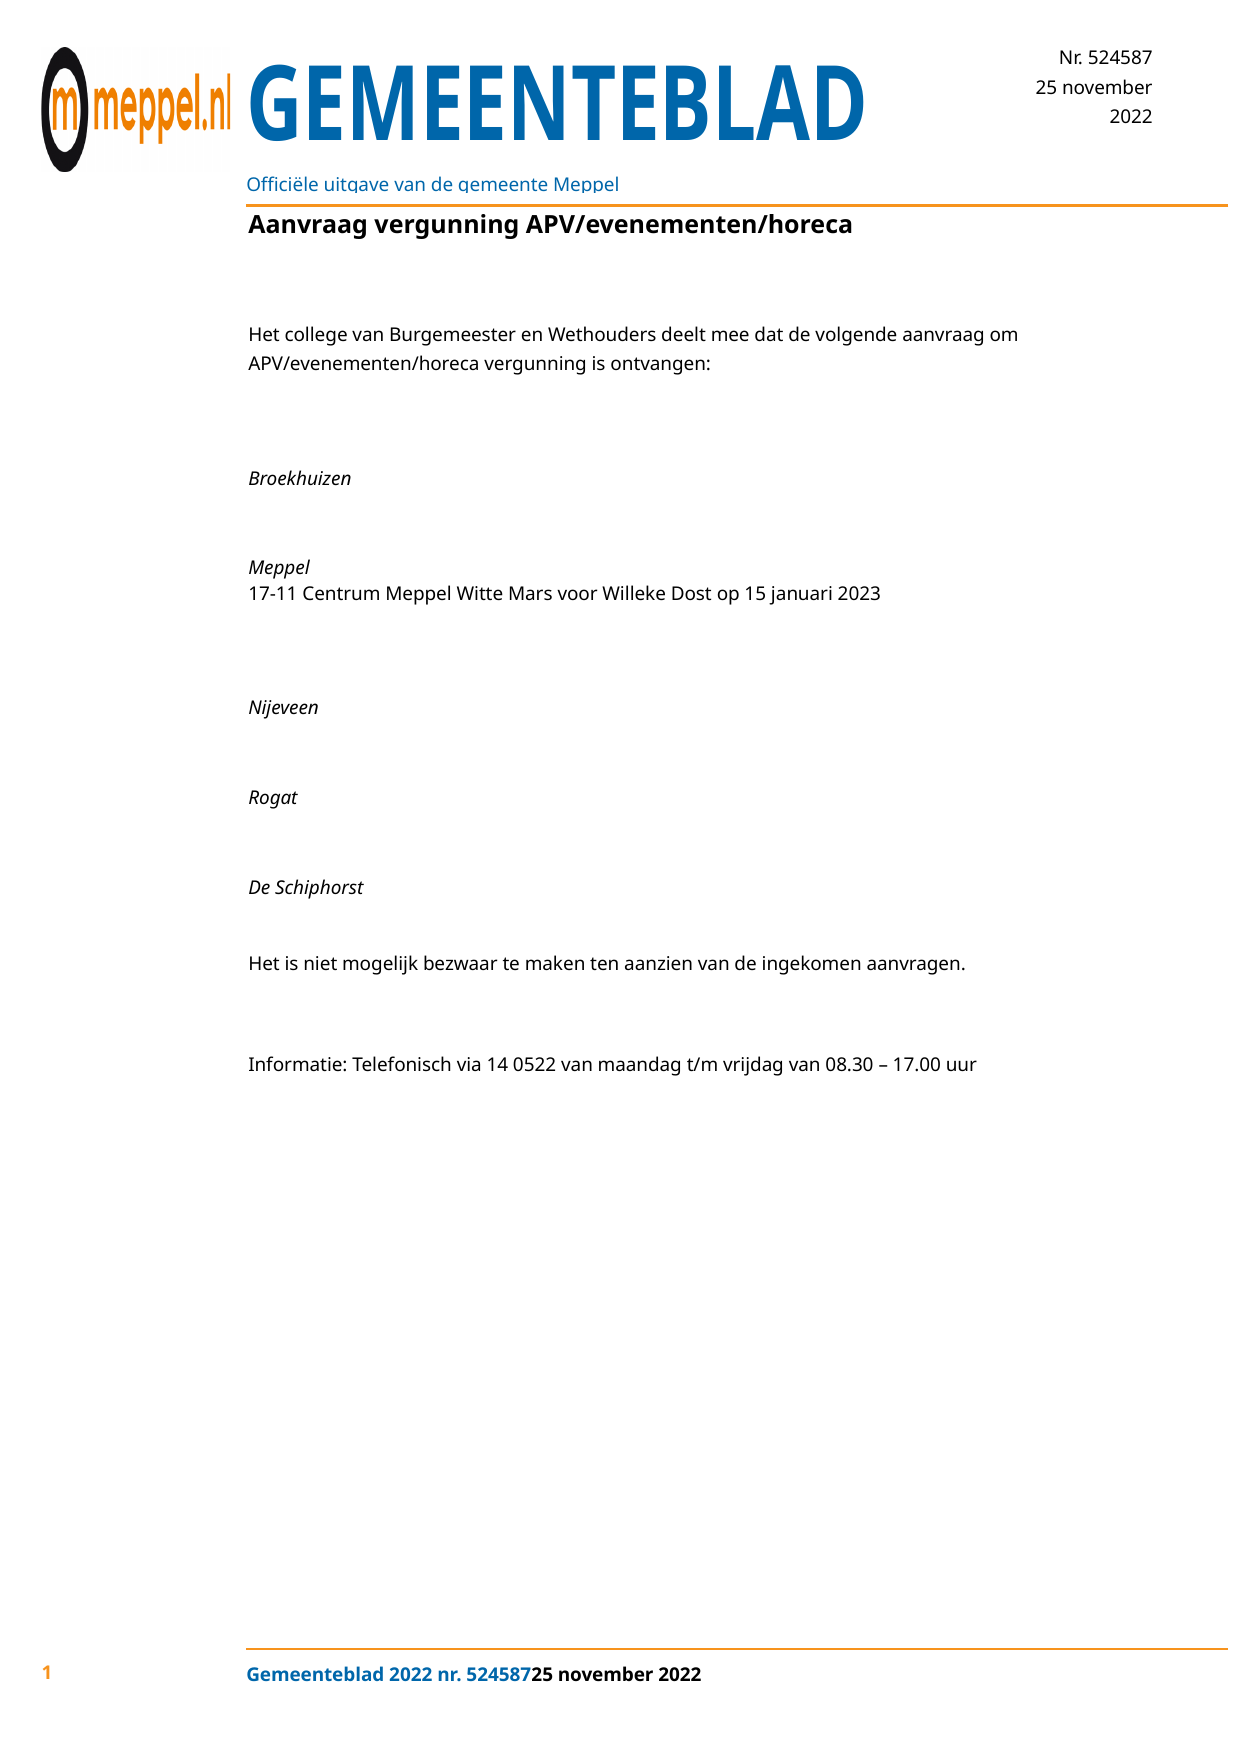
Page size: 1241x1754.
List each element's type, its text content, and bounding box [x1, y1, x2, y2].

picture [41, 47, 231, 172]
text Aanvraag vergunning APV/evenementen/horeca [248, 207, 1152, 241]
text De Schiphorst [248, 874, 1152, 899]
text Het college van Burgemeester en Wethouders deelt mee dat de volgende aanvraag om APV/evenementen/horeca vergunning is ontvangen: [248, 321, 1152, 376]
text Het is niet mogelijk bezwaar te maken ten aanzien van de ingekomen aanvragen. [248, 950, 1152, 976]
text Broekhuizen [248, 465, 1152, 490]
text Nijeveen [248, 694, 1152, 720]
text Informatie: Telefonisch via 14 0522 van maandag t/m vrijdag van 08.30 – 17.00 uur [248, 1051, 1152, 1077]
text Rogat [248, 784, 1152, 810]
text 17-11 Centrum Meppel Witte Mars voor Willeke Dost op 15 januari 2023 [248, 580, 1152, 606]
text Meppel [248, 554, 1152, 580]
